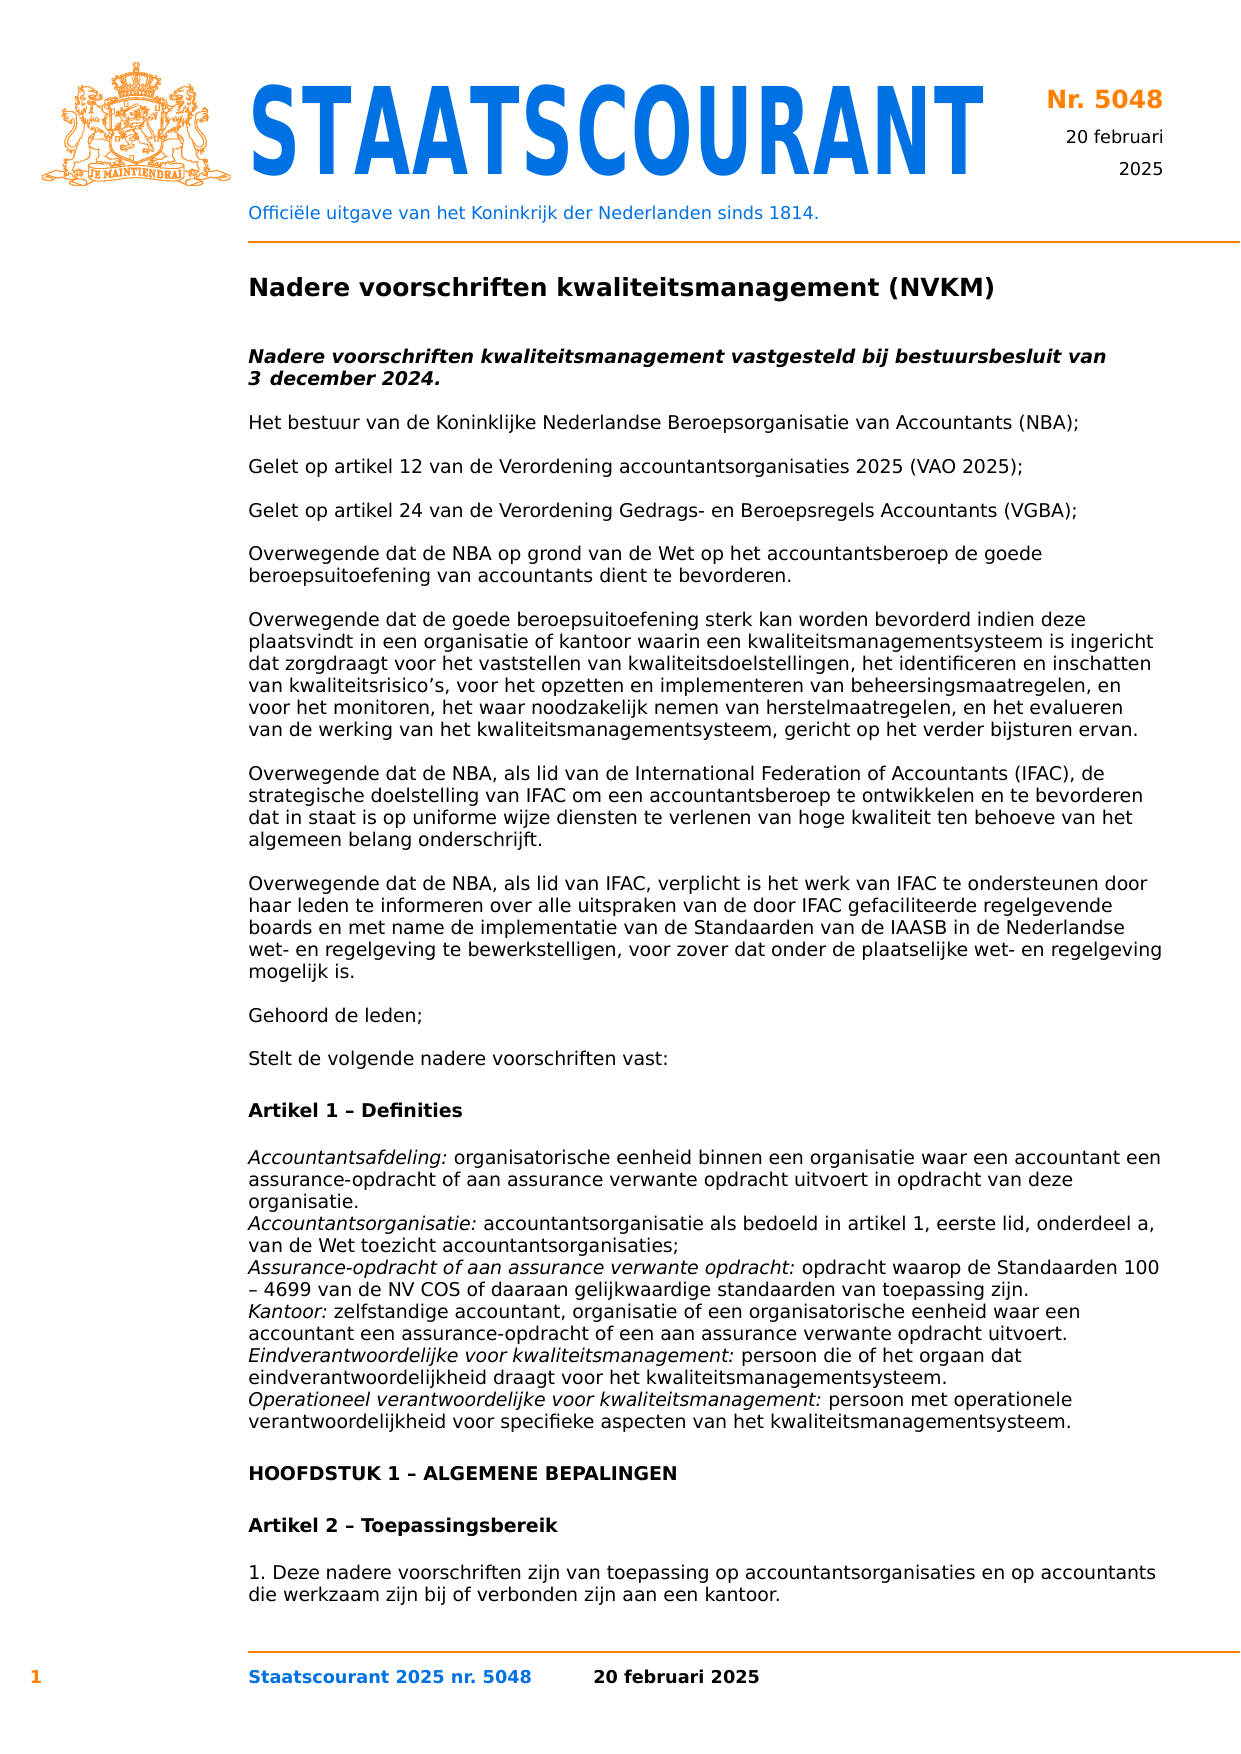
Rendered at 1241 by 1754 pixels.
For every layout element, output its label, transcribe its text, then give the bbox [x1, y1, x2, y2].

text Accountantsorganisatie: accountantsorganisatie als bedoeld in artikel 1, eerste lid, onderdeel a, van de Wet toezicht accountantsorganisaties; [248, 1213, 1163, 1257]
text Accountantsafdeling: organisatorische eenheid binnen een organisatie waar een accountant een assurance-opdracht of aan assurance verwante opdracht uitvoert in opdracht van deze organisatie. [248, 1147, 1163, 1213]
text Gelet op artikel 24 van de Verordening Gedrags- en Beroepsregels Accountants (VGBA); [248, 499, 1163, 521]
table_header [25, 62, 248, 241]
table_cell Officiële uitgave van het Koninkrijk der Nederlanden sinds 1814. [248, 203, 1240, 241]
table_header STAATSCOURANT [248, 62, 998, 203]
text Nadere voorschriften kwaliteitsmanagement vastgesteld bij bestuursbesluit van 3 december 2024. [248, 346, 1163, 390]
text Operationeel verantwoordelijke voor kwaliteitsmanagement: persoon met operationele verantwoordelijkheid voor specifieke aspecten van het kwaliteitsmanagementsysteem. [248, 1389, 1163, 1433]
subtitle HOOFDSTUK 1 – ALGEMENE BEPALINGEN [248, 1463, 1163, 1485]
table_cell 20 februari [998, 121, 1240, 153]
picture [41, 62, 231, 186]
text Het bestuur van de Koninklijke Nederlandse Beroepsorganisatie van Accountants (NBA); [248, 412, 1163, 434]
subtitle Artikel 1 – Definities [248, 1100, 1163, 1122]
text Eindverantwoordelijke voor kwaliteitsmanagement: persoon die of het orgaan dat eindverantwoordelijkheid draagt voor het kwaliteitsmanagementsysteem. [248, 1345, 1163, 1389]
text Overwegende dat de NBA, als lid van IFAC, verplicht is het werk van IFAC te ondersteunen door haar leden te informeren over alle uitspraken van de door IFAC gefaciliteerde regelgevende boards en met name de implementatie van de Standaarden van de IAASB in de Nederlandse wet- en regelgeving te bewerkstelligen, voor zover dat onder de plaatselijke wet- en regelgeving mogelijk is. [248, 873, 1163, 983]
text 1. Deze nadere voorschriften zijn van toepassing op accountantsorganisaties en op accountants die werkzaam zijn bij of verbonden zijn aan een kantoor. [248, 1562, 1163, 1606]
table_header Nr. 5048 [998, 62, 1240, 121]
subtitle Nadere voorschriften kwaliteitsmanagement (NVKM) [248, 273, 1163, 302]
text Overwegende dat de goede beroepsuitoefening sterk kan worden bevorderd indien deze plaatsvindt in een organisatie of kantoor waarin een kwaliteitsmanagementsysteem is ingericht dat zorgdraagt voor het vaststellen van kwaliteitsdoelstellingen, het identificeren en inschatten van kwaliteitsrisico’s, voor het opzetten en implementeren van beheersingsmaatregelen, en voor het monitoren, het waar noodzakelijk nemen van herstelmaatregelen, en het evalueren van de werking van het kwaliteitsmanagementsysteem, gericht op het verder bijsturen ervan. [248, 609, 1163, 741]
text Kantoor: zelfstandige accountant, organisatie of een organisatorische eenheid waar een accountant een assurance-opdracht of een aan assurance verwante opdracht uitvoert. [248, 1301, 1163, 1345]
subtitle Artikel 2 – Toepassingsbereik [248, 1515, 1163, 1537]
text Overwegende dat de NBA op grond van de Wet op het accountantsberoep de goede beroepsuitoefening van accountants dient te bevorderen. [248, 543, 1163, 587]
text Gelet op artikel 12 van de Verordening accountantsorganisaties 2025 (VAO 2025); [248, 456, 1163, 478]
table_cell 2025 [998, 153, 1240, 203]
text Stelt de volgende nadere voorschriften vast: [248, 1048, 1163, 1070]
text Gehoord de leden; [248, 1004, 1163, 1026]
text Assurance-opdracht of aan assurance verwante opdracht: opdracht waarop de Standaarden 100 – 4699 van de NV COS of daaraan gelijkwaardige standaarden van toepassing zijn. [248, 1257, 1163, 1301]
text Overwegende dat de NBA, als lid van de International Federation of Accountants (IFAC), de strategische doelstelling van IFAC om een accountantsberoep te ontwikkelen en te bevorderen dat in staat is op uniforme wijze diensten te verlenen van hoge kwaliteit ten behoeve van het algemeen belang onderschrijft. [248, 763, 1163, 851]
